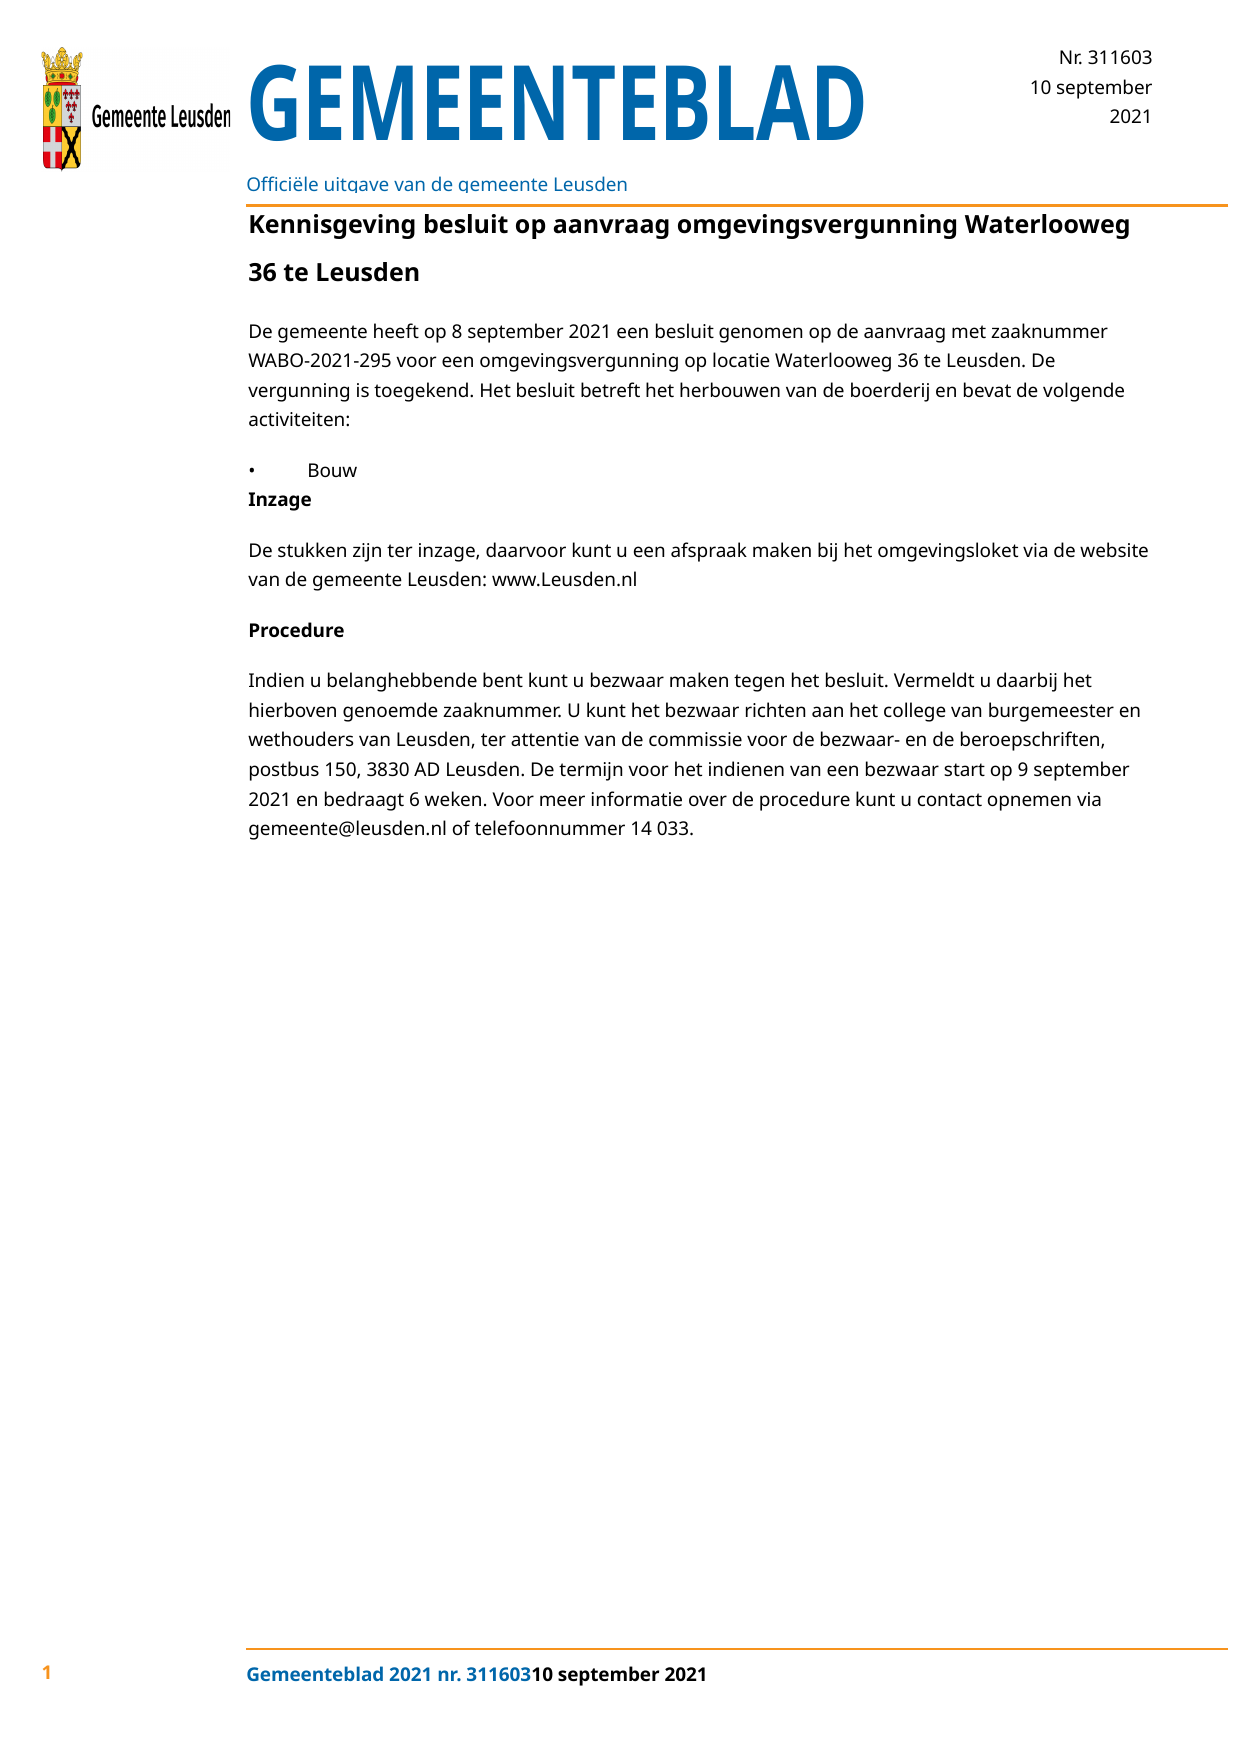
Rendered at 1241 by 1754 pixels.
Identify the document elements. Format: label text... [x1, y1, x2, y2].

text Inzage [248, 487, 1152, 512]
text Indien u belanghebbende bent kunt u bezwaar maken tegen het besluit. Vermeldt u daarbij het hierboven genoemde zaaknummer. U kunt het bezwaar richten aan het college van burgemeester en wethouders van Leusden, ter attentie van de commissie voor de bezwaar- en de beroepschriften, postbus 150, 3830 AD Leusden. De termijn voor het indienen van een bezwaar start op 9 september 2021 en bedraagt 6 weken. Voor meer informatie over de procedure kunt u contact opnemen via gemeente@leusden.nl of telefoonnummer 14 033. [248, 667, 1152, 841]
picture [41, 47, 231, 172]
list Bouw [248, 457, 1152, 483]
text De gemeente heeft op 8 september 2021 een besluit genomen op de aanvraag met zaaknummer WABO-2021-295 voor een omgevingsvergunning op locatie Waterlooweg 36 te Leusden. De vergunning is toegekend. Het besluit betreft het herbouwen van de boerderij en bevat de volgende activiteiten: [248, 318, 1152, 432]
text De stukken zijn ter inzage, daarvoor kunt u een afspraak maken bij het omgevingsloket via de website van de gemeente Leusden: www.Leusden.nl [248, 537, 1152, 592]
text Procedure [248, 617, 1152, 643]
text Kennisgeving besluit op aanvraag omgevingsvergunning Waterlooweg 36 te Leusden [248, 207, 1152, 288]
